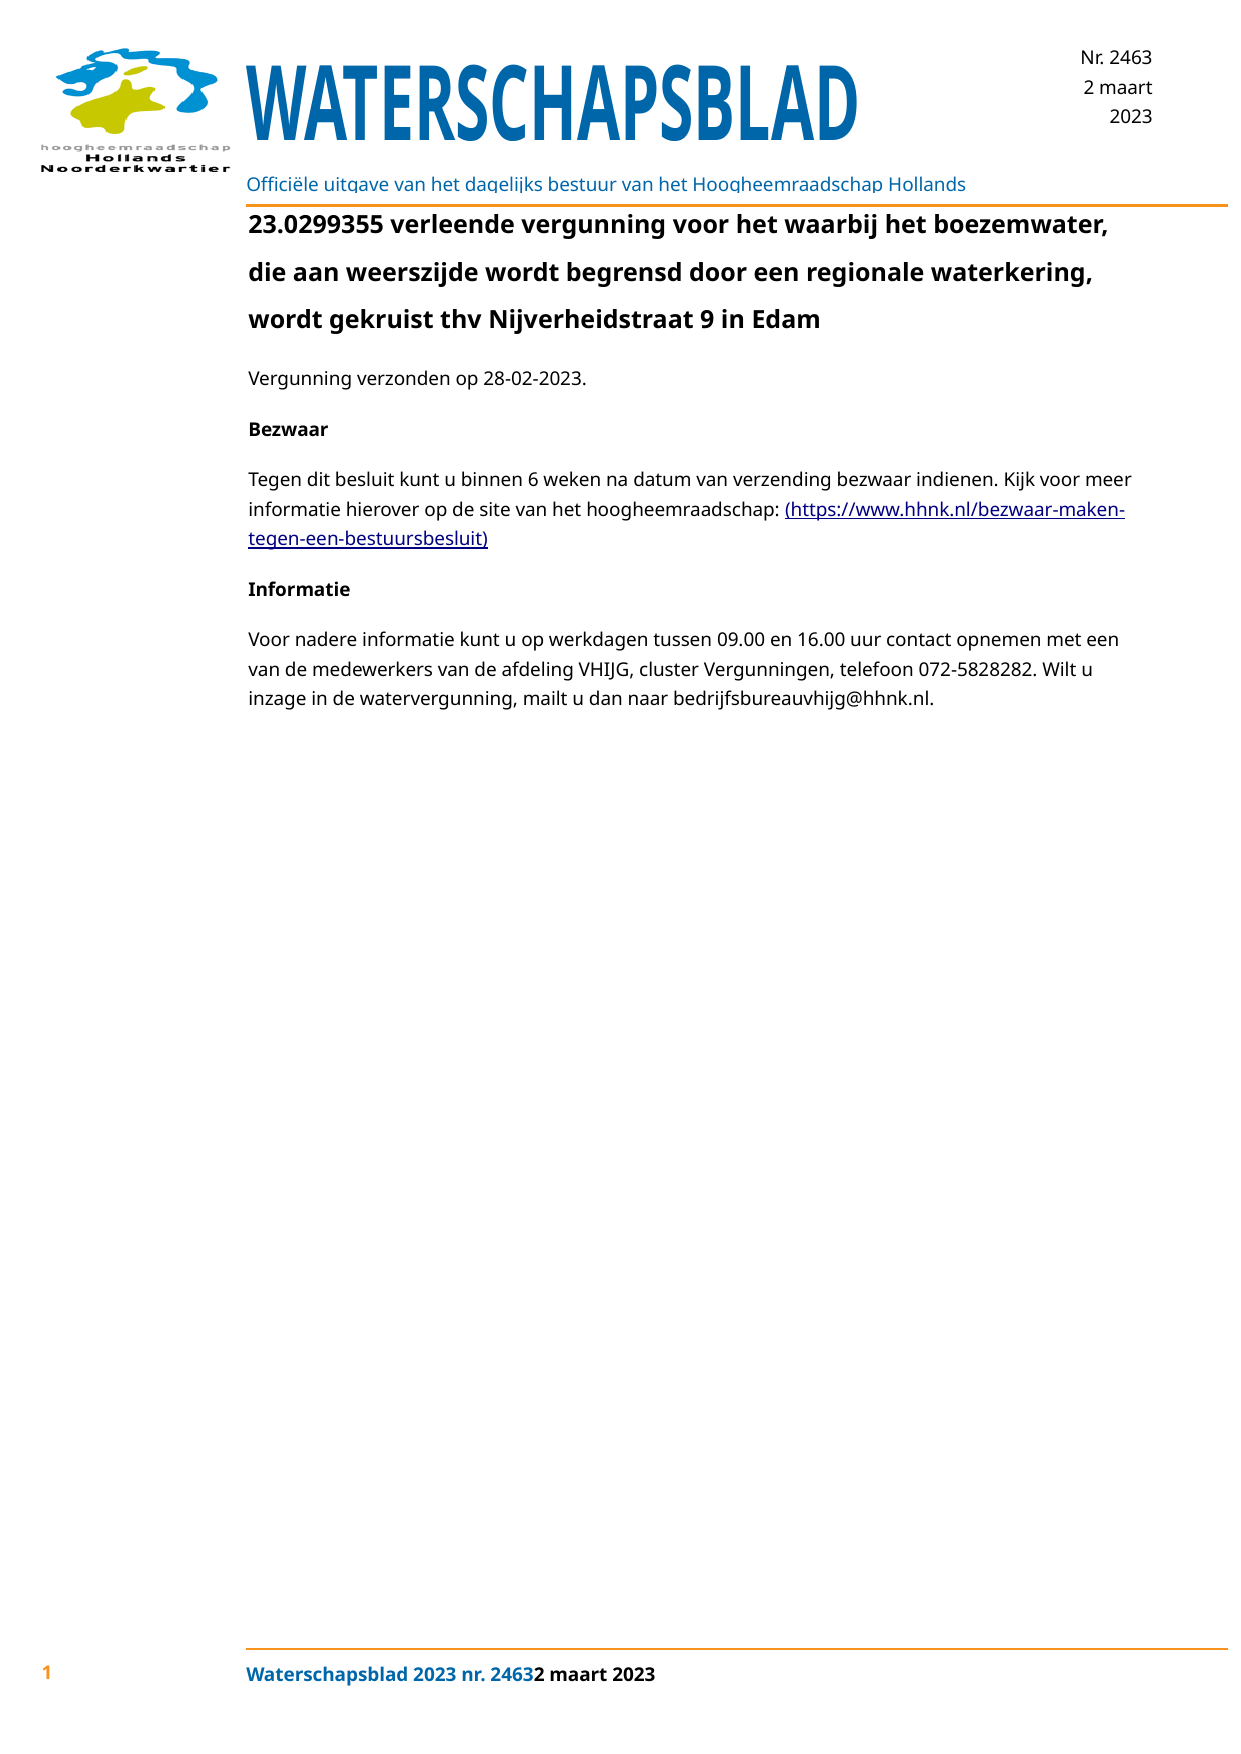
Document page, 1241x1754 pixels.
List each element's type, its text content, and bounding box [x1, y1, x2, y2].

picture [41, 47, 231, 172]
text Vergunning verzonden op 28-02-2023. [248, 366, 1152, 391]
text Informatie [248, 576, 1152, 602]
text 23.0299355 verleende vergunning voor het waarbij het boezemwater, die aan weerszijde wordt begrensd door een regionale waterkering, wordt gekruist thv Nijverheidstraat 9 in Edam [248, 207, 1152, 336]
text Tegen dit besluit kunt u binnen 6 weken na datum van verzending bezwaar indienen. Kijk voor meer informatie hierover op de site van het hoogheemraadschap: (https://www.hhnk.nl/bezwaar-maken-tegen-een-bestuursbesluit) [248, 466, 1152, 551]
text Bezwaar [248, 416, 1152, 442]
text Voor nadere informatie kunt u op werkdagen tussen 09.00 en 16.00 uur contact opnemen met een van de medewerkers van de afdeling VHIJG, cluster Vergunningen, telefoon 072-5828282. Wilt u inzage in de watervergunning, mailt u dan naar bedrijfsbureauvhijg@hhnk.nl. [248, 626, 1152, 711]
